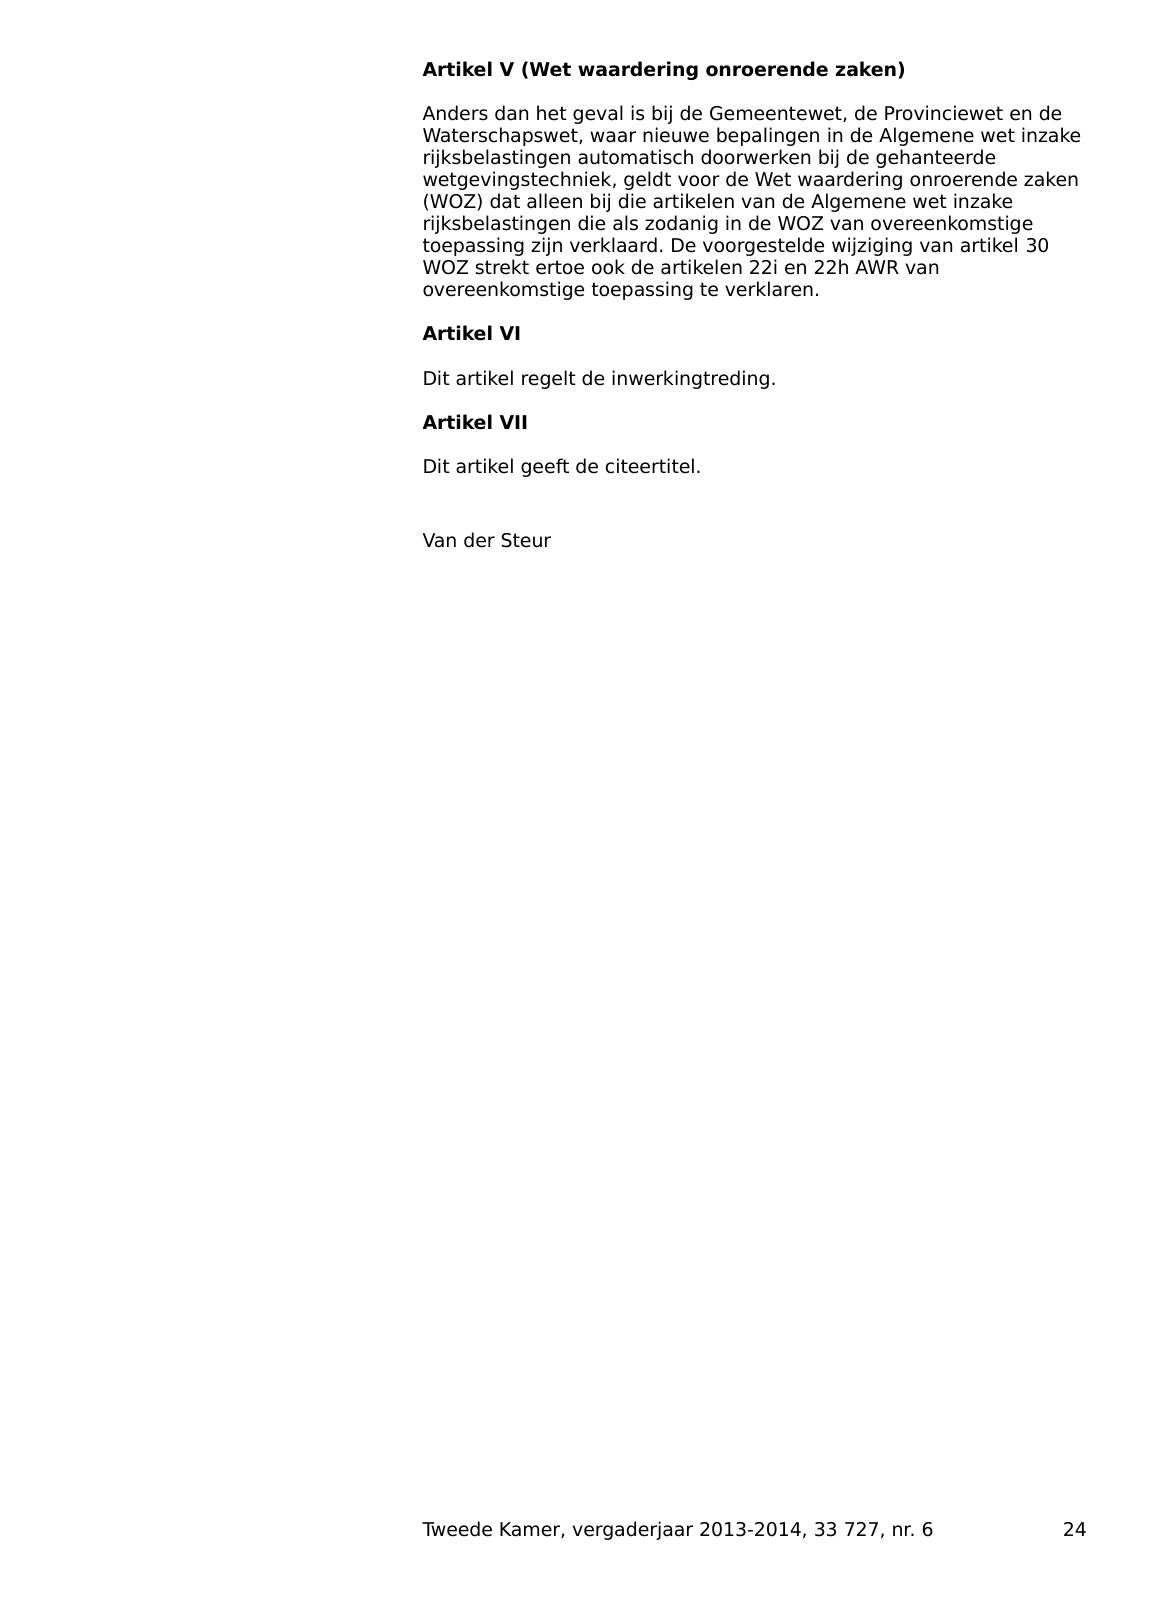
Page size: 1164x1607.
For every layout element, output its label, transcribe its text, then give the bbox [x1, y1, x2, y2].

subtitle Artikel VI [422, 323, 1087, 345]
text Van der Steur [422, 508, 1087, 552]
text Anders dan het geval is bij de Gemeentewet, de Provinciewet en de Waterschapswet, waar nieuwe bepalingen in de Algemene wet inzake rijksbelastingen automatisch doorwerken bij de gehanteerde wetgevingstechniek, geldt voor de Wet waardering onroerende zaken (WOZ) dat alleen bij die artikelen van de Algemene wet inzake rijksbelastingen die als zodanig in de WOZ van overeenkomstige toepassing zijn verklaard. De voorgestelde wijziging van artikel 30 WOZ strekt ertoe ook de artikelen 22i en 22h AWR van overeenkomstige toepassing te verklaren. [422, 103, 1087, 301]
subtitle Artikel VII [422, 412, 1087, 433]
text Dit artikel regelt de inwerkingtreding. [422, 367, 1087, 389]
text Dit artikel geeft de citeertitel. [422, 456, 1087, 478]
subtitle Artikel V (Wet waardering onroerende zaken) [422, 59, 1087, 81]
